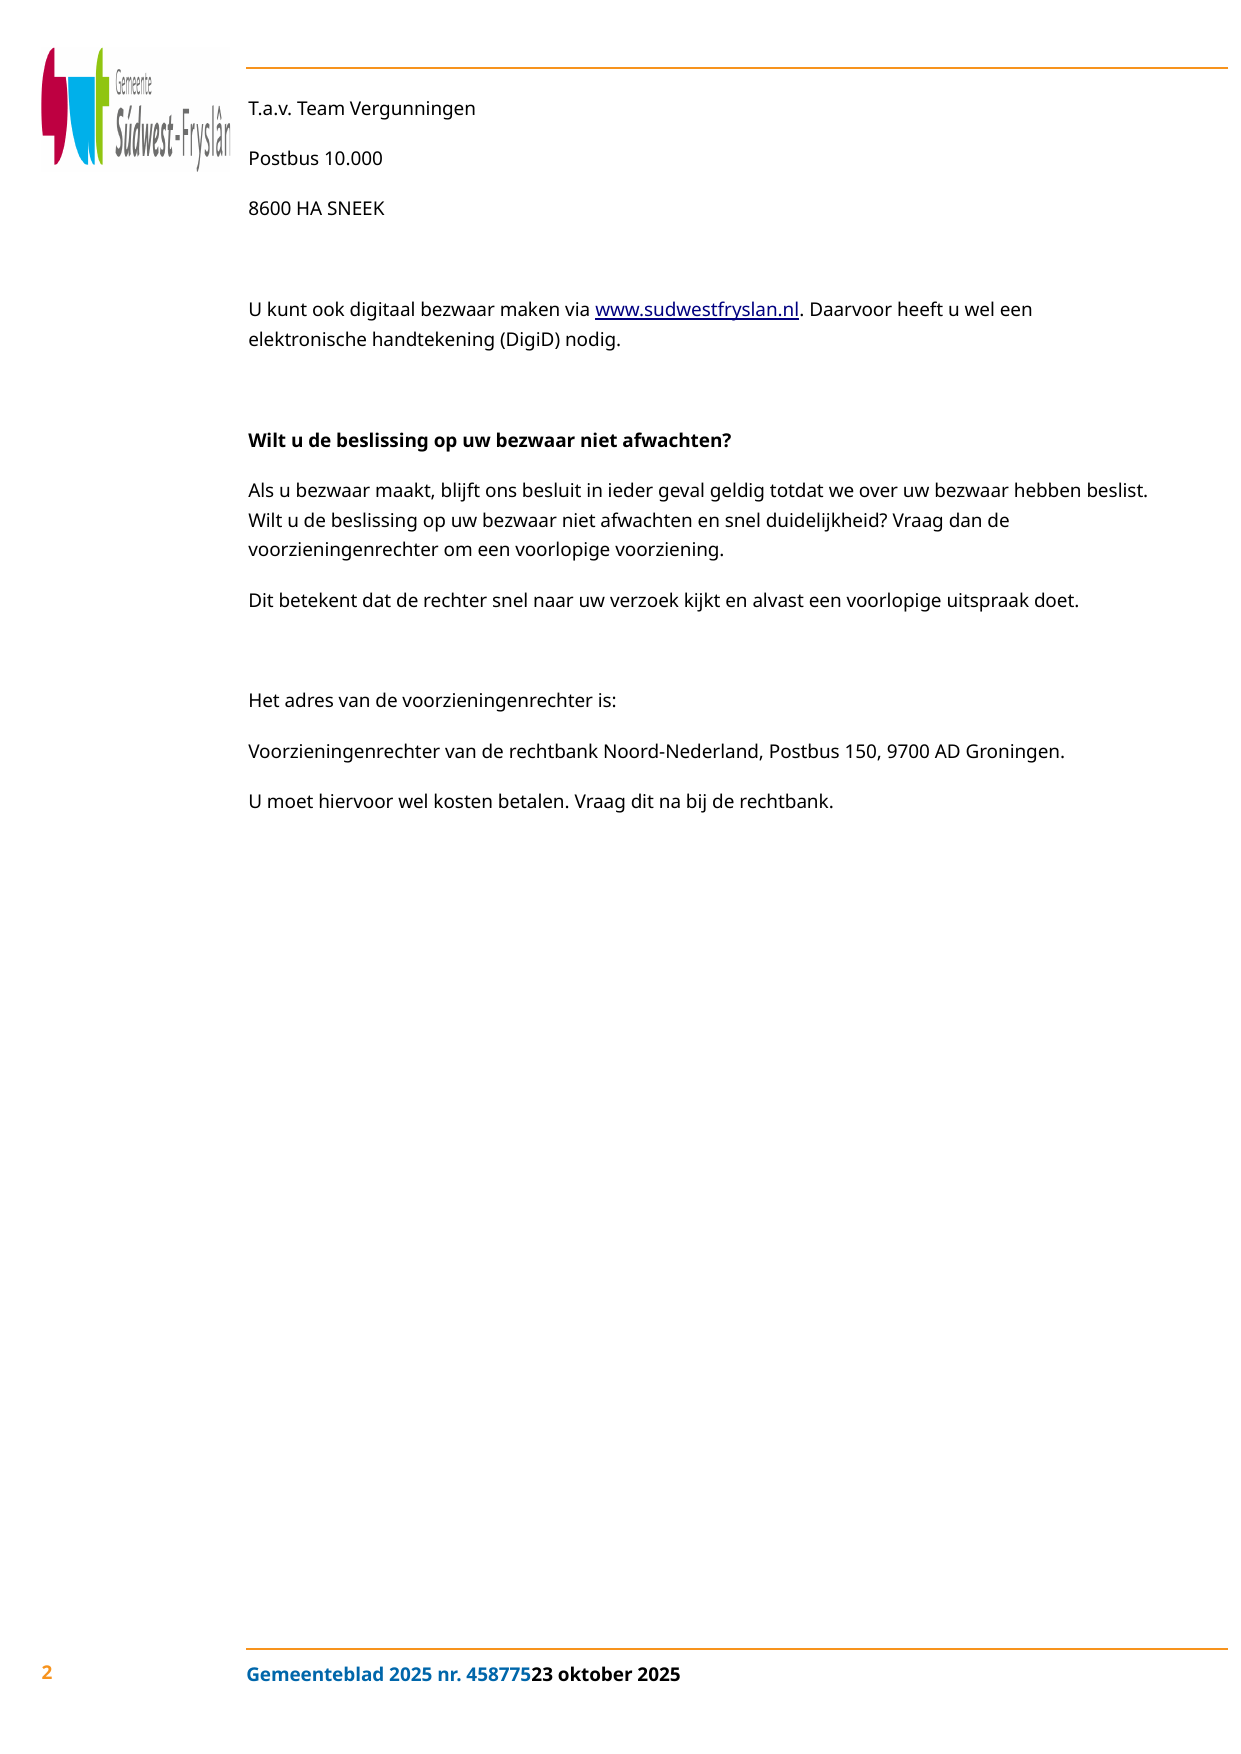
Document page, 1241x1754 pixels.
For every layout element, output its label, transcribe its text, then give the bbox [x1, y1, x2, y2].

text U moet hiervoor wel kosten betalen. Vraag dit na bij de rechtbank. [248, 788, 1152, 814]
text Het adres van de voorzieningenrechter is: [248, 688, 1152, 713]
text Voorzieningenrechter van de rechtbank Noord-Nederland, Postbus 150, 9700 AD Groningen. [248, 738, 1152, 764]
picture [41, 47, 231, 172]
text 8600 HA SNEEK [248, 196, 1152, 221]
text Postbus 10.000 [248, 145, 1152, 171]
text U kunt ook digitaal bezwaar maken via www.sudwestfryslan.nl. Daarvoor heeft u wel een elektronische handtekening (DigiD) nodig. [248, 296, 1152, 352]
text Dit betekent dat de rechter snel naar uw verzoek kijkt en alvast een voorlopige uitspraak doet. [248, 587, 1152, 613]
text Als u bezwaar maakt, blijft ons besluit in ieder geval geldig totdat we over uw bezwaar hebben beslist. Wilt u de beslissing op uw bezwaar niet afwachten en snel duidelijkheid? Vraag dan de voorzieningenrechter om een voorlopige voorziening. [248, 477, 1152, 562]
text Wilt u de beslissing op uw bezwaar niet afwachten? [248, 427, 1152, 453]
text T.a.v. Team Vergunningen [248, 95, 1152, 121]
